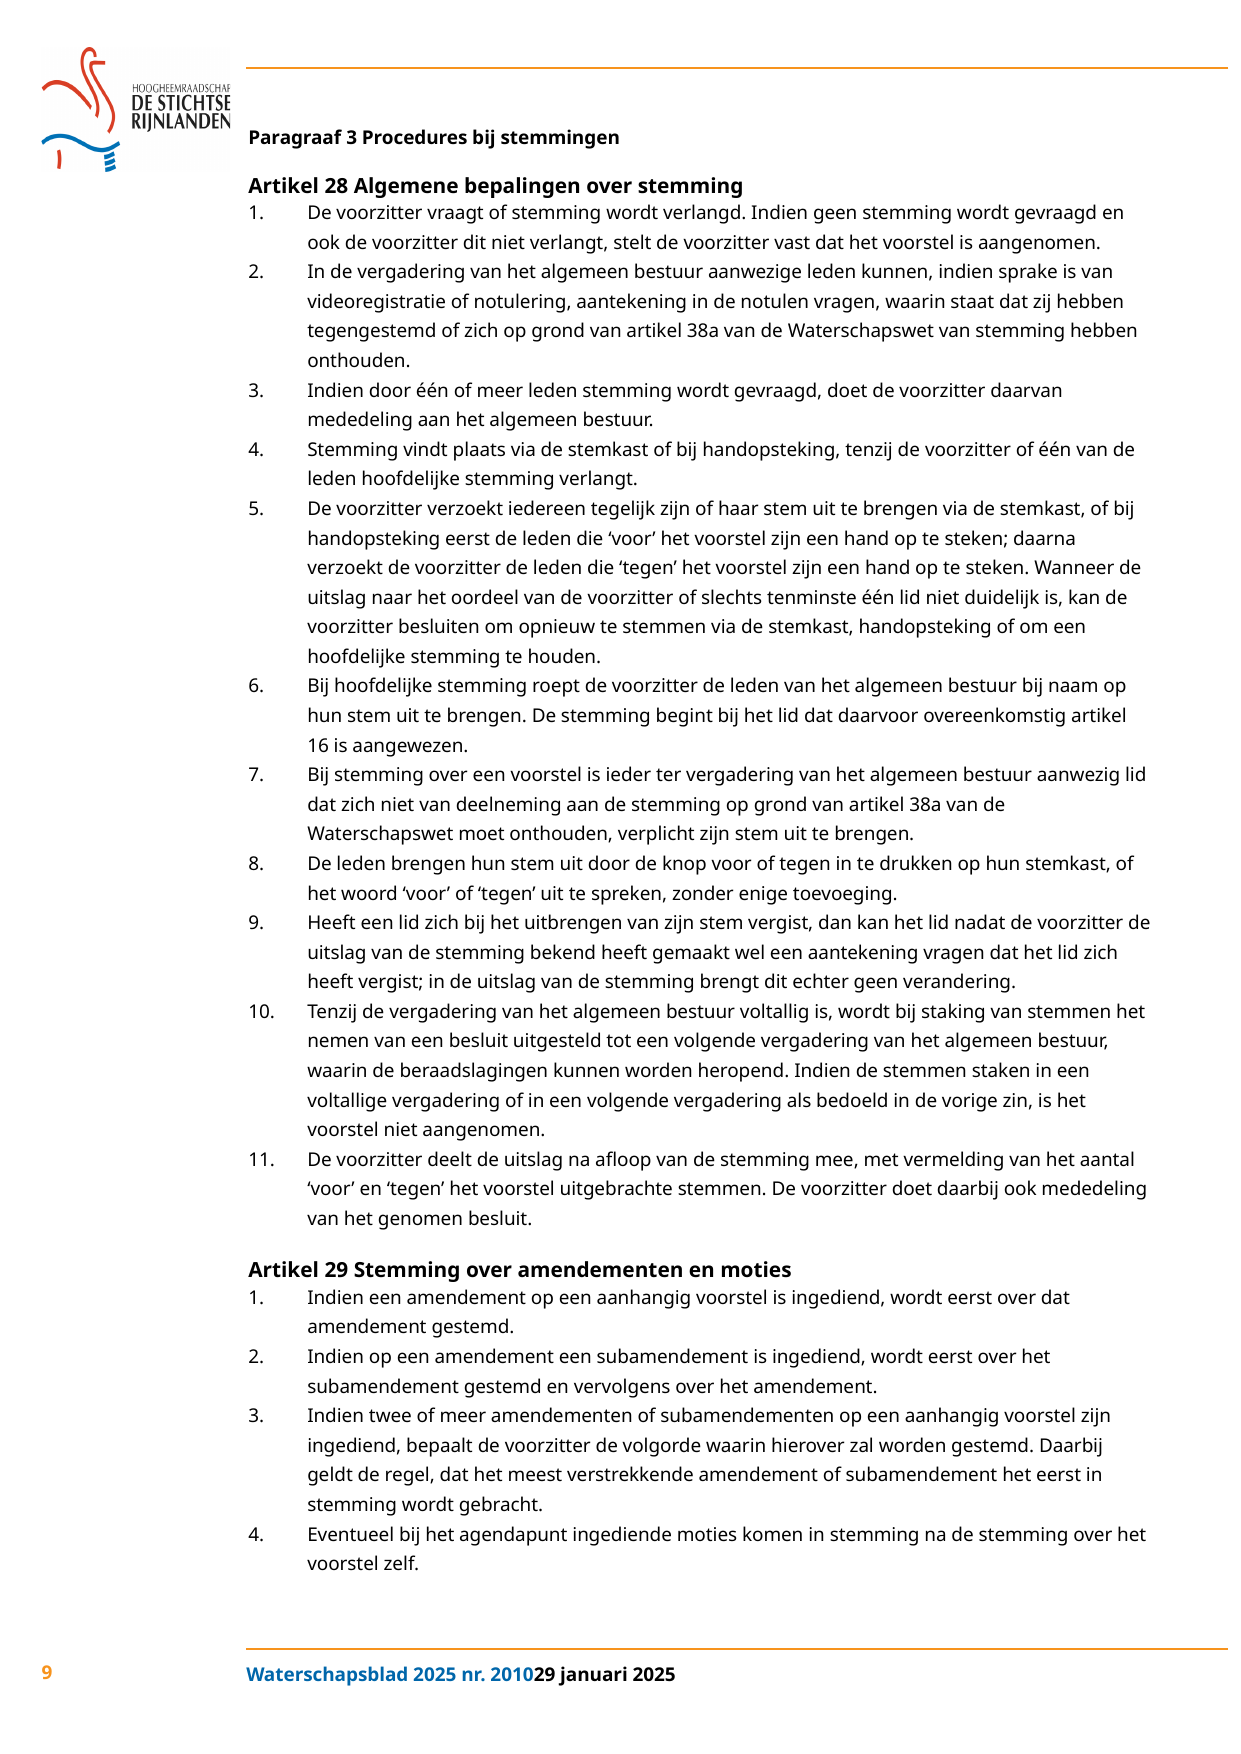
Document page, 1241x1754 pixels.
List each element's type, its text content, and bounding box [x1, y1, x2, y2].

list Tenzij de vergadering van het algemeen bestuur voltallig is, wordt bij staking van stemmen het nemen van een besluit uitgesteld tot een volgende vergadering van het algemeen bestuur, waarin de beraadslagingen kunnen worden heropend. Indien de stemmen staken in een voltallige vergadering of in een volgende vergadering als bedoeld in de vorige zin, is het voorstel niet aangenomen. [248, 998, 1152, 1142]
list Stemming vindt plaats via de stemkast of bij handopsteking, tenzij de voorzitter of één van de leden hoofdelijke stemming verlangt. [248, 436, 1152, 491]
list De leden brengen hun stem uit door de knop voor of tegen in te drukken op hun stemkast, of het woord ‘voor’ of ‘tegen’ uit te spreken, zonder enige toevoeging. [248, 850, 1152, 906]
list Eventueel bij het agendapunt ingediende moties komen in stemming na de stemming over het voorstel zelf. [248, 1521, 1152, 1576]
list Indien twee of meer amendementen of subamendementen op een aanhangig voorstel zijn ingediend, bepaalt de voorzitter de volgorde waarin hierover zal worden gestemd. Daarbij geldt de regel, dat het meest verstrekkende amendement of subamendement het eerst in stemming wordt gebracht. [248, 1402, 1152, 1517]
list Bij stemming over een voorstel is ieder ter vergadering van het algemeen bestuur aanwezig lid dat zich niet van deelneming aan de stemming op grond van artikel 38a van de Waterschapswet moet onthouden, verplicht zijn stem uit te brengen. [248, 761, 1152, 846]
text Artikel 29 Stemming over amendementen en moties [248, 1256, 1152, 1284]
list In de vergadering van het algemeen bestuur aanwezige leden kunnen, indien sprake is van videoregistratie of notulering, aantekening in de notulen vragen, waarin staat dat zij hebben tegengestemd of zich op grond van artikel 38a van de Waterschapswet van stemming hebben onthouden. [248, 258, 1152, 373]
text Artikel 28 Algemene bepalingen over stemming [248, 171, 1152, 199]
list Indien op een amendement een subamendement is ingediend, wordt eerst over het subamendement gestemd en vervolgens over het amendement. [248, 1343, 1152, 1398]
picture [41, 47, 231, 172]
list De voorzitter vraagt of stemming wordt verlangd. Indien geen stemming wordt gevraagd en ook de voorzitter dit niet verlangt, stelt de voorzitter vast dat het voorstel is aangenomen. [248, 199, 1152, 255]
list Bij hoofdelijke stemming roept de voorzitter de leden van het algemeen bestuur bij naam op hun stem uit te brengen. De stemming begint bij het lid dat daarvoor overeenkomstig artikel 16 is aangewezen. [248, 673, 1152, 758]
list De voorzitter deelt de uitslag na afloop van de stemming mee, met vermelding van het aantal ‘voor’ en ‘tegen’ het voorstel uitgebrachte stemmen. De voorzitter doet daarbij ook mededeling van het genomen besluit. [248, 1146, 1152, 1231]
list Heeft een lid zich bij het uitbrengen van zijn stem vergist, dan kan het lid nadat de voorzitter de uitslag van de stemming bekend heeft gemaakt wel een aantekening vragen dat het lid zich heeft vergist; in de uitslag van de stemming brengt dit echter geen verandering. [248, 909, 1152, 994]
list De voorzitter verzoekt iedereen tegelijk zijn of haar stem uit te brengen via de stemkast, of bij handopsteking eerst de leden die ‘voor’ het voorstel zijn een hand op te steken; daarna verzoekt de voorzitter de leden die ‘tegen’ het voorstel zijn een hand op te steken. Wanneer de uitslag naar het oordeel van de voorzitter of slechts tenminste één lid niet duidelijk is, kan de voorzitter besluiten om opnieuw te stemmen via de stemkast, handopsteking of om een hoofdelijke stemming te houden. [248, 495, 1152, 669]
list Indien een amendement op een aanhangig voorstel is ingediend, wordt eerst over dat amendement gestemd. [248, 1284, 1152, 1339]
text Paragraaf 3 Procedures bij stemmingen [248, 124, 1152, 150]
list Indien door één of meer leden stemming wordt gevraagd, doet de voorzitter daarvan mededeling aan het algemeen bestuur. [248, 377, 1152, 432]
